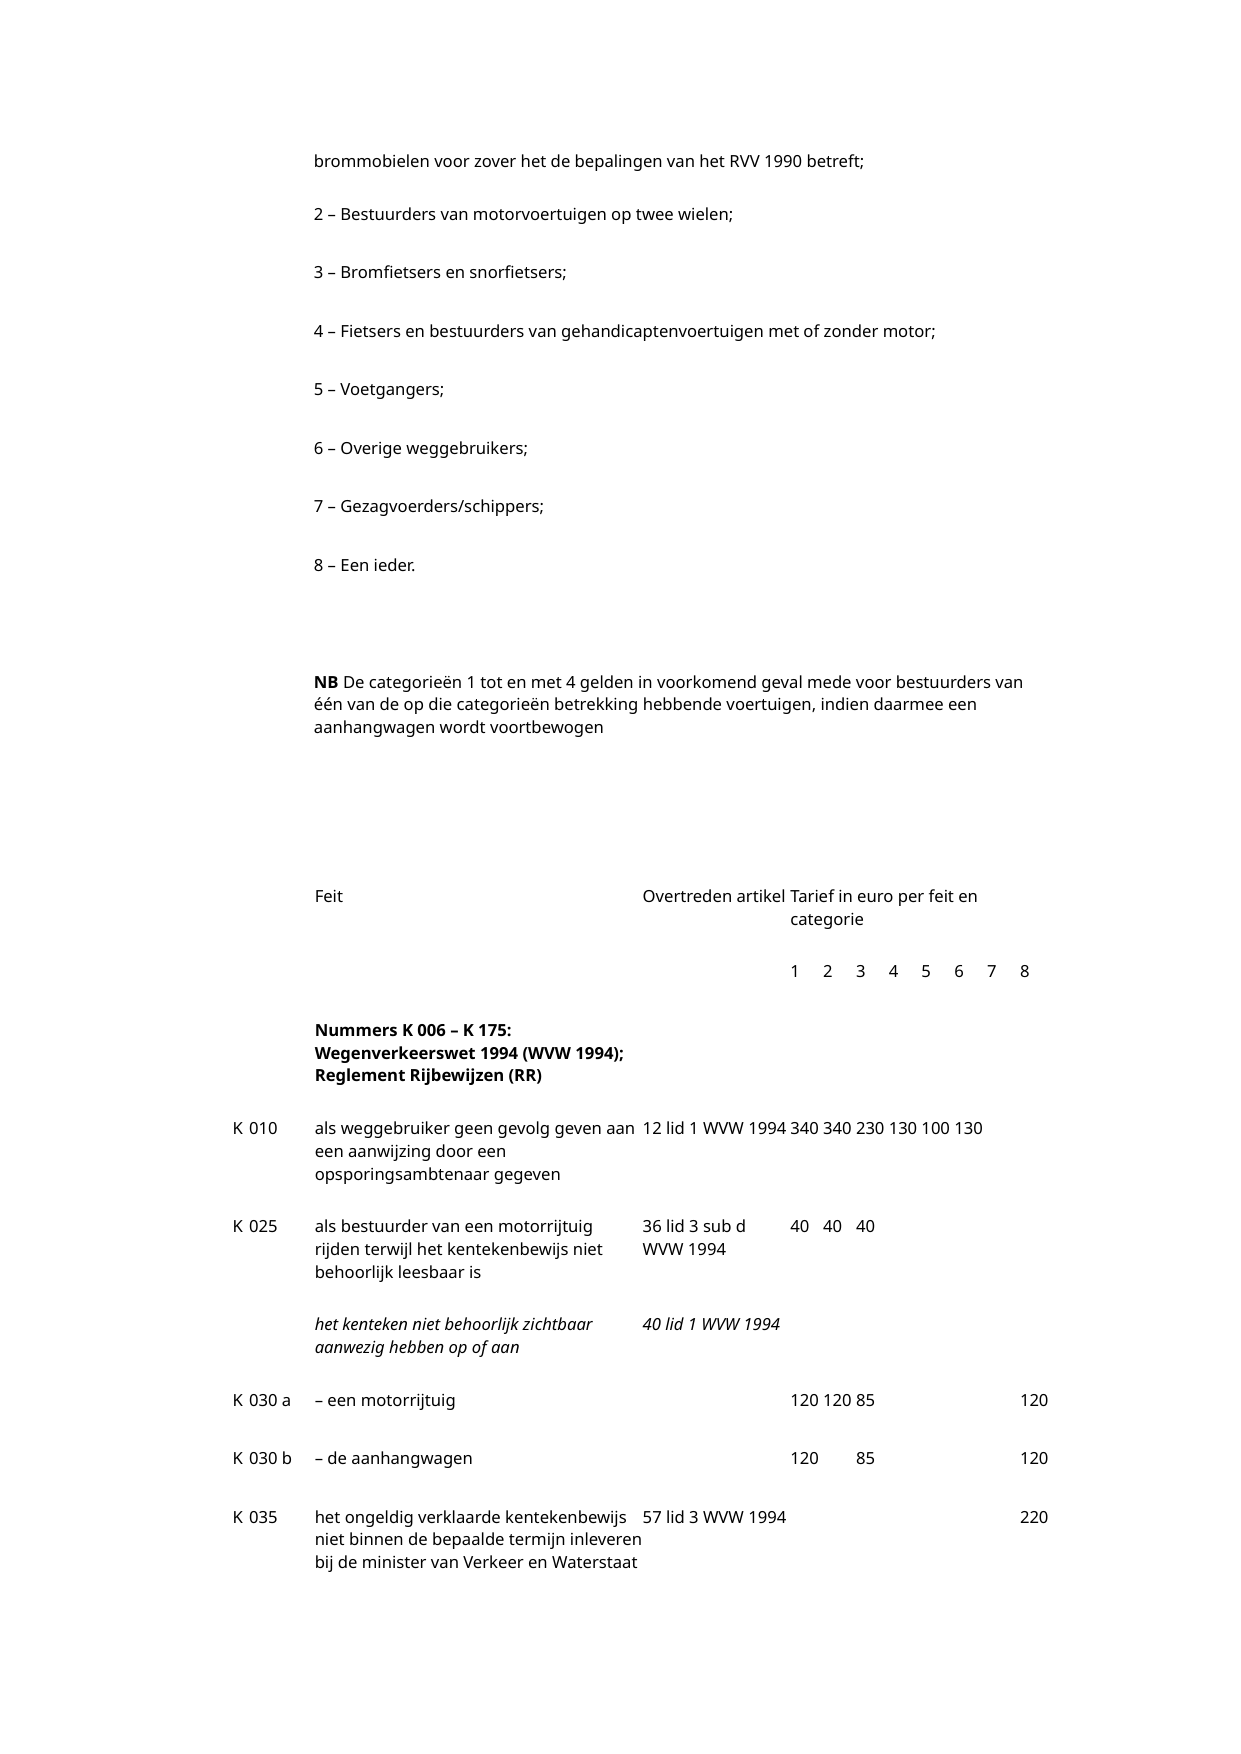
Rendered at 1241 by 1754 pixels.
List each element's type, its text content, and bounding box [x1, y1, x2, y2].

table_cell [282, 1505, 314, 1603]
table_cell [823, 1313, 856, 1388]
table_cell [249, 378, 281, 436]
table_cell 120 [1020, 1447, 1053, 1505]
table_cell 4 – Fietsers en bestuurders van gehandicaptenvoertuigen met of zonder motor; [314, 320, 1053, 378]
table_cell [1020, 1117, 1053, 1215]
table_cell brommobielen voor zover het de bepalingen van het RVV 1990 betreft; [314, 150, 1053, 203]
table_header Tarief in euro per feit en categorie [790, 885, 1053, 960]
table_cell 85 [856, 1388, 888, 1447]
table_cell [643, 1019, 790, 1117]
table_cell Nummers K 006 – K 175: Wegenverkeerswet 1994 (WVW 1994); Reglement Rijbewijzen (RR) [315, 1019, 642, 1117]
table_cell 120 [790, 1447, 823, 1505]
table_cell 100 [921, 1117, 954, 1215]
table_cell [233, 1313, 249, 1388]
table_cell 8 – Een ieder. [314, 553, 1053, 612]
table_cell [249, 150, 281, 203]
table_cell [249, 960, 282, 1018]
table_cell [954, 1447, 987, 1505]
table_cell [233, 150, 249, 203]
table_cell 5 – Voetgangers; [314, 378, 1053, 436]
table_cell [249, 436, 281, 495]
table_cell [1020, 1313, 1053, 1388]
table_header Overtreden artikel [643, 885, 790, 960]
table_cell 1 [790, 960, 823, 1018]
table_cell 035 [249, 1505, 282, 1603]
table_cell [233, 553, 249, 612]
table_header [282, 885, 314, 960]
table_cell 025 [249, 1215, 282, 1313]
table_cell [921, 1388, 954, 1447]
table_cell [921, 1505, 954, 1603]
table_cell [856, 1019, 888, 1117]
table_cell [249, 1019, 282, 1117]
table_cell 3 [856, 960, 888, 1018]
table_cell 130 [889, 1117, 921, 1215]
table_cell [921, 1215, 954, 1313]
table_cell – de aanhangwagen [315, 1447, 642, 1505]
table_cell [281, 320, 314, 378]
table_cell 030 [249, 1388, 282, 1447]
table_cell [249, 612, 281, 670]
table_cell K [233, 1388, 249, 1447]
table_cell [281, 261, 314, 319]
table_cell 2 [823, 960, 856, 1018]
table_cell [790, 1019, 823, 1117]
table_cell 3 – Bromfietsers en snorfietsers; [314, 261, 1053, 319]
table_cell – een motorrijtuig [315, 1388, 642, 1447]
table_cell [249, 320, 281, 378]
table_cell als bestuurder van een motorrijtuig rijden terwijl het kentekenbewijs niet behoorlijk leesbaar is [315, 1215, 642, 1313]
table_cell [889, 1313, 921, 1388]
table_cell [233, 378, 249, 436]
table_cell K [233, 1505, 249, 1603]
table_cell 12 lid 1 WVW 1994 [643, 1117, 790, 1215]
table_cell 220 [1020, 1505, 1053, 1603]
table_cell [889, 1447, 921, 1505]
table_cell [987, 1019, 1020, 1117]
table_cell [249, 495, 281, 553]
table_cell [823, 1505, 856, 1603]
table_cell 6 – Overige weggebruikers; [314, 436, 1053, 495]
table_cell [249, 553, 281, 612]
table_cell [889, 1388, 921, 1447]
table_cell [282, 960, 314, 1018]
table_cell [643, 1388, 790, 1447]
table_cell 120 [790, 1388, 823, 1447]
table_cell [987, 1117, 1020, 1215]
table_cell 2 – Bestuurders van motorvoertuigen op twee wielen; [314, 203, 1053, 261]
table_cell [856, 1505, 888, 1603]
table_cell [233, 960, 249, 1018]
table_cell 40 lid 1 WVW 1994 [643, 1313, 790, 1388]
table_cell [249, 261, 281, 319]
table_cell [282, 1215, 314, 1313]
table_cell 120 [1020, 1388, 1053, 1447]
table_cell [954, 1215, 987, 1313]
table_cell [921, 1447, 954, 1505]
table_cell 40 [823, 1215, 856, 1313]
table_cell [954, 1313, 987, 1388]
table_cell [954, 1019, 987, 1117]
table_cell [889, 1215, 921, 1313]
table_cell 5 [921, 960, 954, 1018]
table_cell [314, 612, 1053, 670]
table_cell 4 [889, 960, 921, 1018]
table_cell 010 [249, 1117, 282, 1215]
table_cell a [282, 1388, 314, 1447]
table_cell [790, 1313, 823, 1388]
table_cell 340 [823, 1117, 856, 1215]
table_cell [282, 1117, 314, 1215]
table_cell [1020, 1019, 1053, 1117]
table_cell [921, 1313, 954, 1388]
table_cell [249, 203, 281, 261]
table_cell [315, 960, 642, 1018]
table_cell [889, 1505, 921, 1603]
table_cell [281, 670, 314, 768]
table_cell 57 lid 3 WVW 1994 [643, 1505, 790, 1603]
table_cell [889, 1019, 921, 1117]
table_cell 8 [1020, 960, 1053, 1018]
table_cell [233, 612, 249, 670]
table_header [249, 885, 282, 960]
table_cell 40 [856, 1215, 888, 1313]
table_header Feit [315, 885, 642, 960]
table_cell [233, 670, 249, 768]
table_cell [823, 1019, 856, 1117]
table_cell [987, 1447, 1020, 1505]
table_cell 6 [954, 960, 987, 1018]
table_cell [987, 1313, 1020, 1388]
table_cell [856, 1313, 888, 1388]
table_cell [233, 1019, 249, 1117]
table_cell NB De categorieën 1 tot en met 4 gelden in voorkomend geval mede voor bestuurders van één van de op die categorieën betrekking hebbende voertuigen, indien daarmee een aanhangwagen wordt voortbewogen [314, 670, 1053, 768]
table_cell 230 [856, 1117, 888, 1215]
table_cell 7 [987, 960, 1020, 1018]
table_cell [233, 436, 249, 495]
table_cell [281, 495, 314, 553]
table_cell 36 lid 3 sub d WVW 1994 [643, 1215, 790, 1313]
table_cell [233, 203, 249, 261]
table_cell 340 [790, 1117, 823, 1215]
table_cell [282, 1313, 314, 1388]
table_cell [1020, 1215, 1053, 1313]
table_cell [281, 150, 314, 203]
table_cell [790, 1505, 823, 1603]
table_cell K [233, 1447, 249, 1505]
table_cell [954, 1505, 987, 1603]
table_cell [987, 1215, 1020, 1313]
table_cell [954, 1388, 987, 1447]
table_cell [643, 1447, 790, 1505]
table_cell [921, 1019, 954, 1117]
table_cell 130 [954, 1117, 987, 1215]
table_header [233, 885, 249, 960]
table_cell als weggebruiker geen gevolg geven aan een aanwijzing door een opsporingsambtenaar gegeven [315, 1117, 642, 1215]
table_cell [643, 960, 790, 1018]
table_cell [987, 1388, 1020, 1447]
table_cell [233, 261, 249, 319]
table_cell 030 [249, 1447, 282, 1505]
table_cell [233, 320, 249, 378]
table_cell 120 [823, 1388, 856, 1447]
table_cell [281, 203, 314, 261]
table_cell [281, 612, 314, 670]
table_cell 40 [790, 1215, 823, 1313]
table_cell [249, 670, 281, 768]
table_cell [282, 1019, 314, 1117]
table_cell [281, 553, 314, 612]
table_cell het kenteken niet behoorlijk zichtbaar aanwezig hebben op of aan [315, 1313, 642, 1388]
table_cell [249, 1313, 282, 1388]
table_cell [987, 1505, 1020, 1603]
table_cell K [233, 1117, 249, 1215]
table_cell [281, 436, 314, 495]
table_cell 85 [856, 1447, 888, 1505]
table_cell b [282, 1447, 314, 1505]
table_cell K [233, 1215, 249, 1313]
table_cell het ongeldig verklaarde kentekenbewijs niet binnen de bepaalde termijn inleveren bij de minister van Verkeer en Waterstaat [315, 1505, 642, 1603]
table_cell [233, 495, 249, 553]
table_cell [823, 1447, 856, 1505]
table_cell 7 – Gezagvoerders/schippers; [314, 495, 1053, 553]
table_cell [281, 378, 314, 436]
